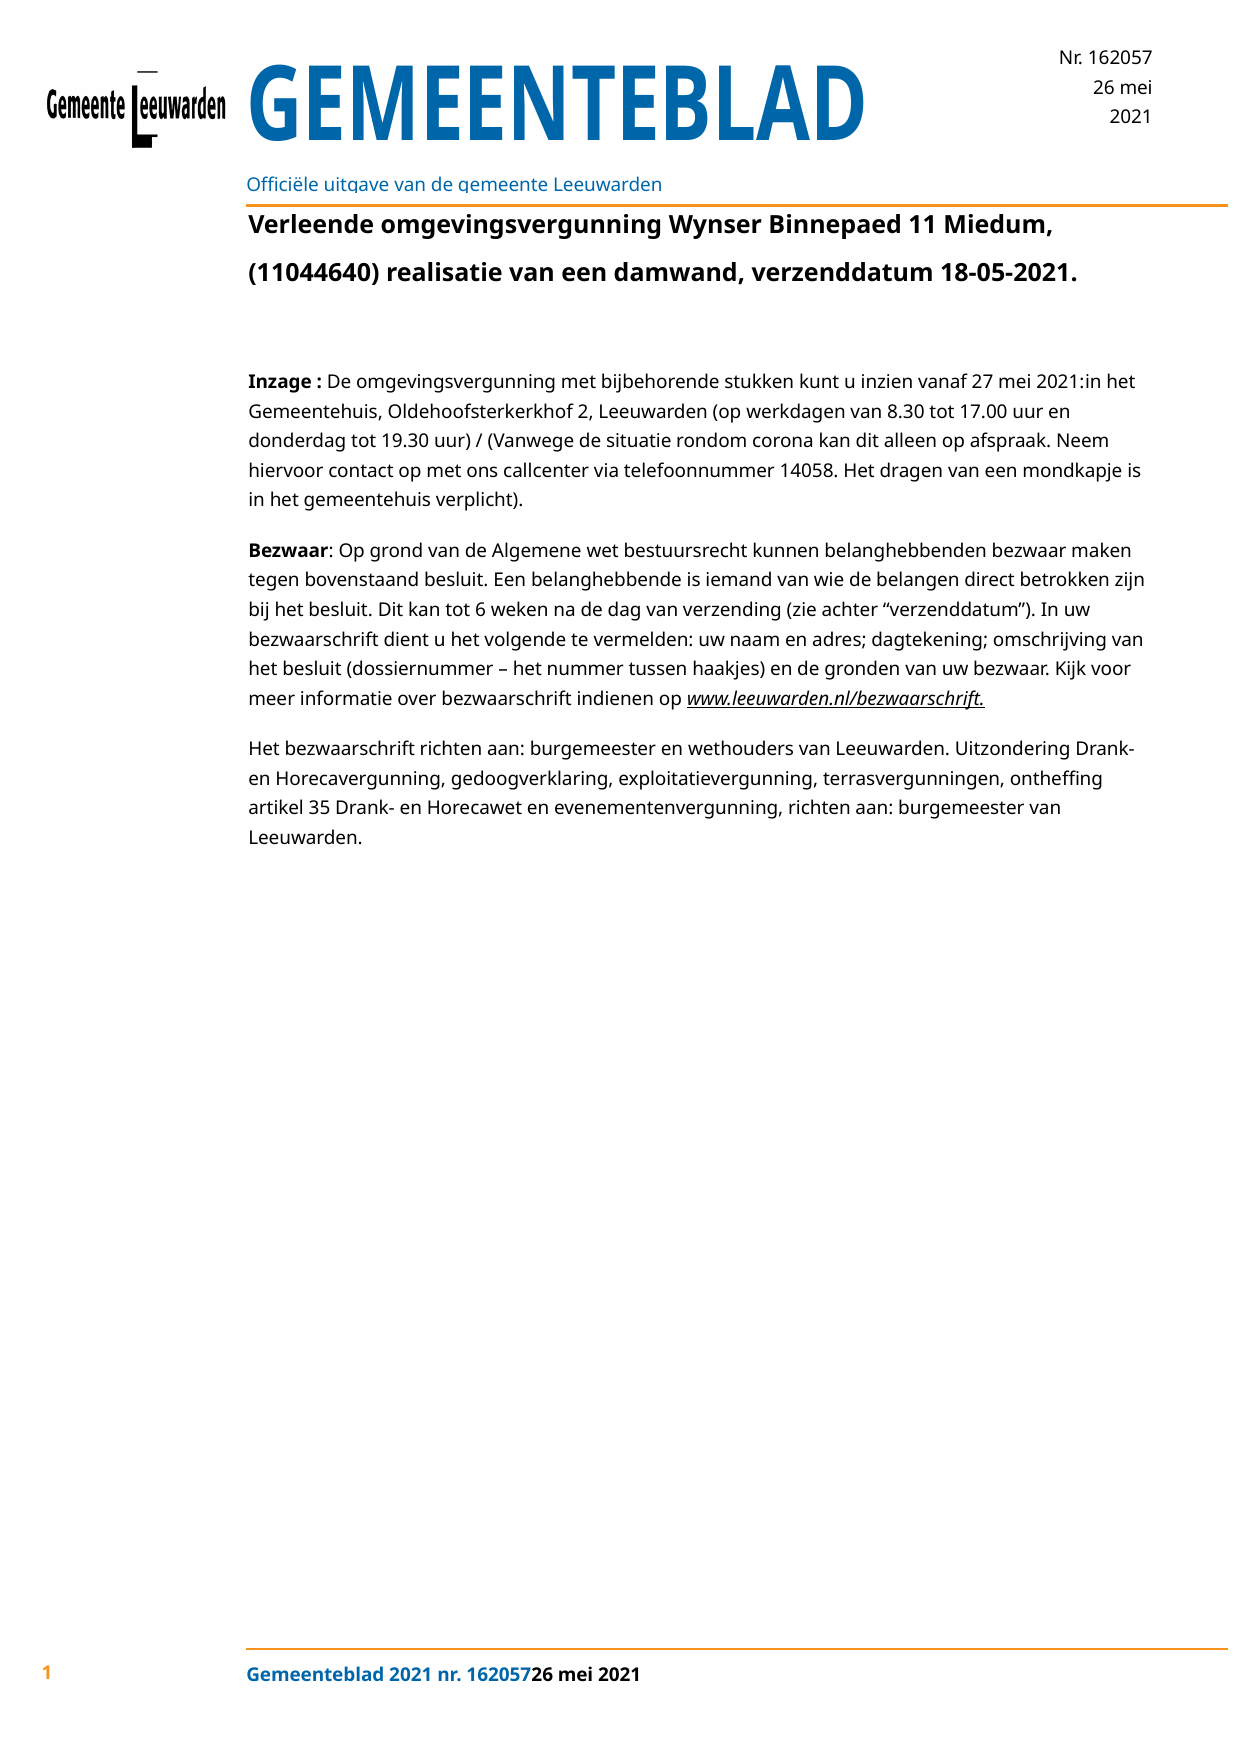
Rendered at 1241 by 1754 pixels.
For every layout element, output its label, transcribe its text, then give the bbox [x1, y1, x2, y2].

text Inzage : De omgevingsvergunning met bijbehorende stukken kunt u inzien vanaf 27 mei 2021:in het Gemeentehuis, Oldehoofsterkerkhof 2, Leeuwarden (op werkdagen van 8.30 tot 17.00 uur en donderdag tot 19.30 uur) / (Vanwege de situatie rondom corona kan dit alleen op afspraak. Neem hiervoor contact op met ons callcenter via telefoonnummer 14058. Het dragen van een mondkapje is in het gemeentehuis verplicht). [248, 368, 1152, 512]
text Verleende omgevingsvergunning Wynser Binnepaed 11 Miedum, (11044640) realisatie van een damwand, verzenddatum 18-05-2021. [248, 207, 1152, 288]
picture [41, 47, 231, 172]
text Het bezwaarschrift richten aan: burgemeester en wethouders van Leeuwarden. Uitzondering Drank- en Horecavergunning, gedoogverklaring, exploitatievergunning, terrasvergunningen, ontheffing artikel 35 Drank- en Horecawet en evenementenvergunning, richten aan: burgemeester van Leeuwarden. [248, 735, 1152, 850]
text Bezwaar: Op grond van de Algemene wet bestuursrecht kunnen belanghebbenden bezwaar maken tegen bovenstaand besluit. Een belanghebbende is iemand van wie de belangen direct betrokken zijn bij het besluit. Dit kan tot 6 weken na de dag van verzending (zie achter “verzenddatum”). In uw bezwaarschrift dient u het volgende te vermelden: uw naam en adres; dagtekening; omschrijving van het besluit (dossiernummer – het nummer tussen haakjes) en de gronden van uw bezwaar. Kijk voor meer informatie over bezwaarschrift indienen op www.leeuwarden.nl/bezwaarschrift. [248, 537, 1152, 711]
